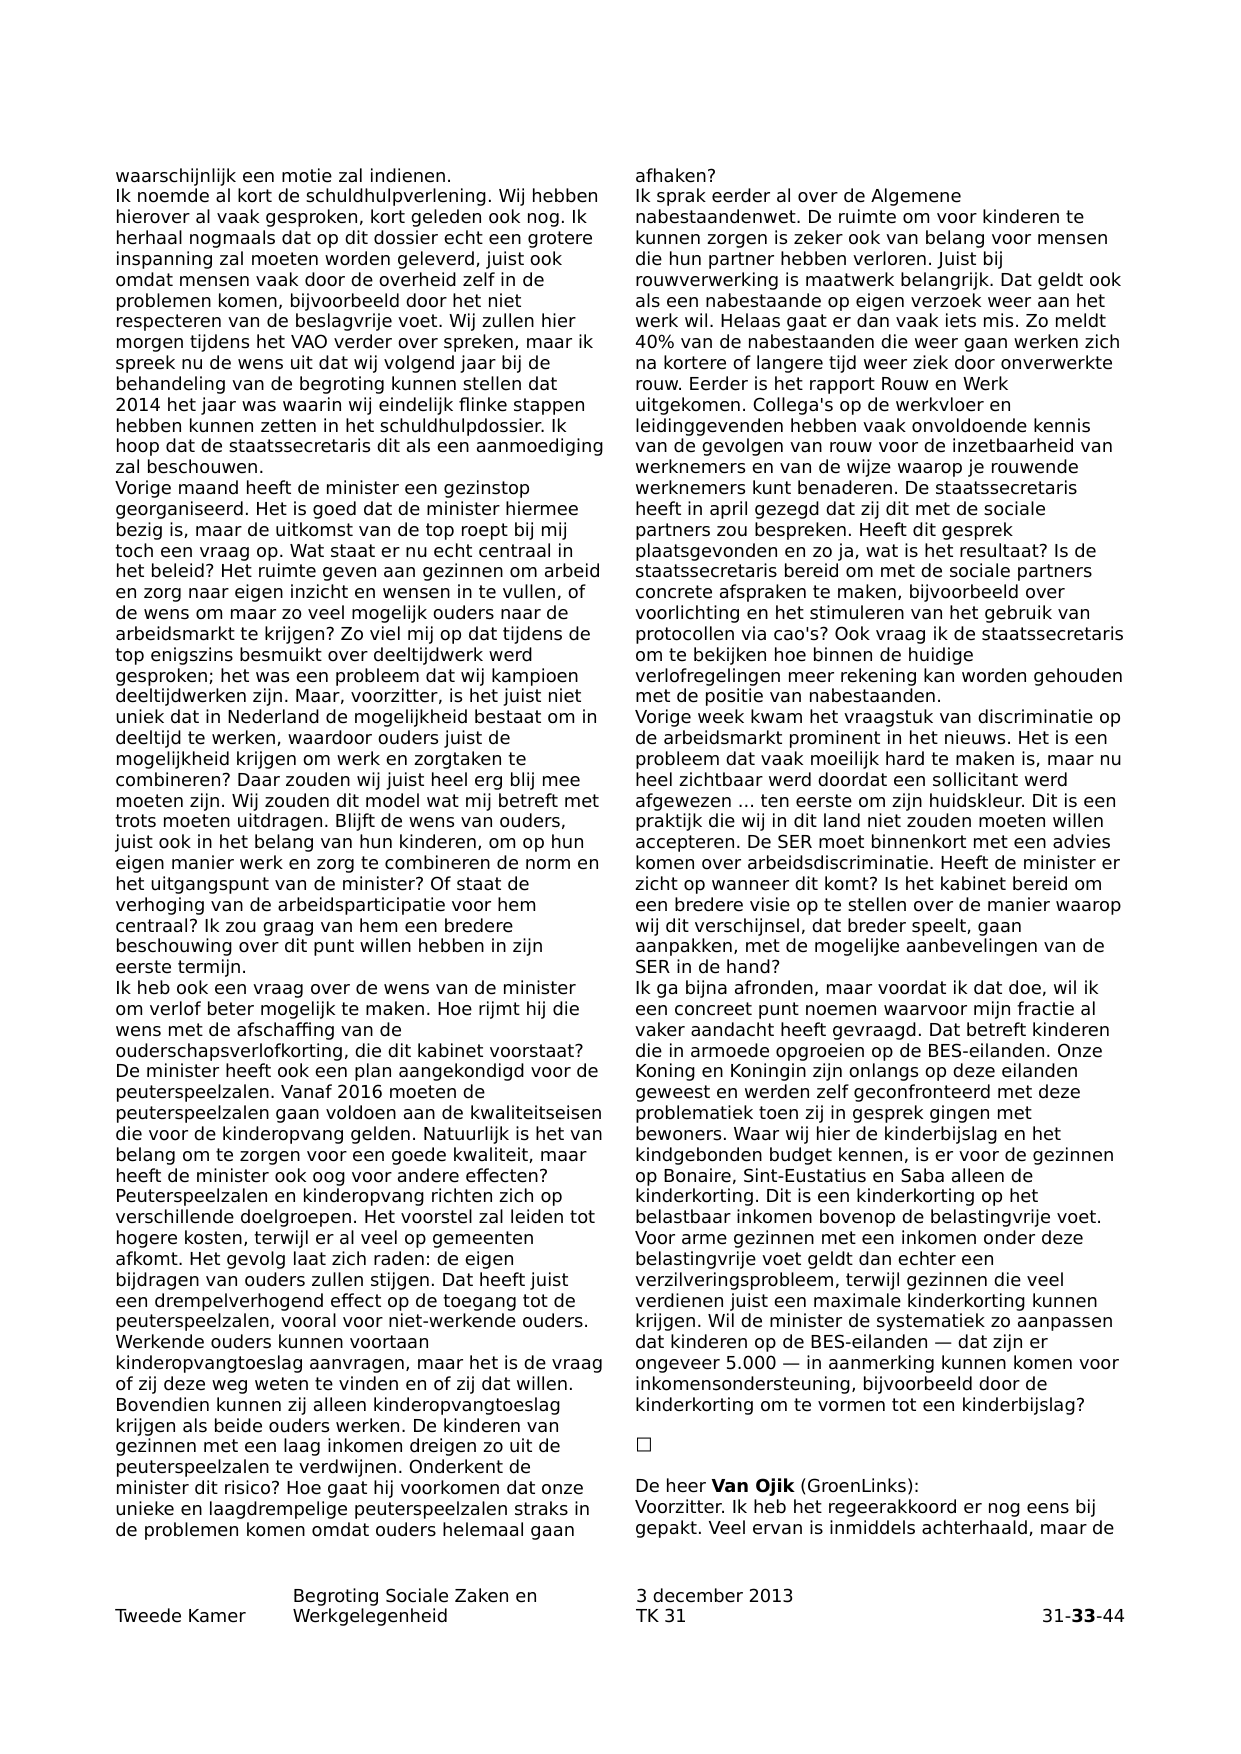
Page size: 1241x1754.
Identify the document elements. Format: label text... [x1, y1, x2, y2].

text De heer Van Ojik (GroenLinks): [635, 1476, 1125, 1497]
text Ik heb ook een vraag over de wens van de minister om verlof beter mogelijk te maken. Hoe rijmt hij die wens met de afschaffing van de ouderschapsverlofkorting, die dit kabinet voorstaat? [115, 978, 605, 1061]
text afhaken? [635, 165, 1125, 186]
text Ik sprak eerder al over de Algemene nabestaandenwet. De ruimte om voor kinderen te kunnen zorgen is zeker ook van belang voor mensen die hun partner hebben verloren. Juist bij rouwverwerking is maatwerk belangrijk. Dat geldt ook als een nabestaande op eigen verzoek weer aan het werk wil. Helaas gaat er dan vaak iets mis. Zo meldt 40% van de nabestaanden die weer gaan werken zich na kortere of langere tijd weer ziek door onverwerkte rouw. Eerder is het rapport Rouw en Werk uitgekomen. Collega's op de werkvloer en leidinggevenden hebben vaak onvoldoende kennis van de gevolgen van rouw voor de inzetbaarheid van werknemers en van de wijze waarop je rouwende werknemers kunt benaderen. De staatssecretaris heeft in april gezegd dat zij dit met de sociale partners zou bespreken. Heeft dit gesprek plaatsgevonden en zo ja, wat is het resultaat? Is de staatssecretaris bereid om met de sociale partners concrete afspraken te maken, bijvoorbeeld over voorlichting en het stimuleren van het gebruik van protocollen via cao's? Ook vraag ik de staatssecretaris om te bekijken hoe binnen de huidige verlofregelingen meer rekening kan worden gehouden met de positie van nabestaanden. [635, 186, 1125, 707]
text Vorige maand heeft de minister een gezinstop georganiseerd. Het is goed dat de minister hiermee bezig is, maar de uitkomst van de top roept bij mij toch een vraag op. Wat staat er nu echt centraal in het beleid? Het ruimte geven aan gezinnen om arbeid en zorg naar eigen inzicht en wensen in te vullen, of de wens om maar zo veel mogelijk ouders naar de arbeidsmarkt te krijgen? Zo viel mij op dat tijdens de top enigszins besmuikt over deeltijdwerk werd gesproken; het was een probleem dat wij kampioen deeltijdwerken zijn. Maar, voorzitter, is het juist niet uniek dat in Nederland de mogelijkheid bestaat om in deeltijd te werken, waardoor ouders juist de mogelijkheid krijgen om werk en zorgtaken te combineren? Daar zouden wij juist heel erg blij mee moeten zijn. Wij zouden dit model wat mij betreft met trots moeten uitdragen. Blijft de wens van ouders, juist ook in het belang van hun kinderen, om op hun eigen manier werk en zorg te combineren de norm en het uitgangspunt van de minister? Of staat de verhoging van de arbeidsparticipatie voor hem centraal? Ik zou graag van hem een bredere beschouwing over dit punt willen hebben in zijn eerste termijn. [115, 478, 605, 978]
text Voorzitter. Ik heb het regeerakkoord er nog eens bij gepakt. Veel ervan is inmiddels achterhaald, maar de [635, 1497, 1125, 1538]
text ⬜ [635, 1435, 1125, 1456]
text Ik ga bijna afronden, maar voordat ik dat doe, wil ik een concreet punt noemen waarvoor mijn fractie al vaker aandacht heeft gevraagd. Dat betreft kinderen die in armoede opgroeien op de BES-eilanden. Onze Koning en Koningin zijn onlangs op deze eilanden geweest en werden zelf geconfronteerd met deze problematiek toen zij in gesprek gingen met bewoners. Waar wij hier de kinderbijslag en het kindgebonden budget kennen, is er voor de gezinnen op Bonaire, Sint-Eustatius en Saba alleen de kinderkorting. Dit is een kinderkorting op het belastbaar inkomen bovenop de belastingvrije voet. Voor arme gezinnen met een inkomen onder deze belastingvrije voet geldt dan echter een verzilveringsprobleem, terwijl gezinnen die veel verdienen juist een maximale kinderkorting kunnen krijgen. Wil de minister de systematiek zo aanpassen dat kinderen op de BES-eilanden — dat zijn er ongeveer 5.000 — in aanmerking kunnen komen voor inkomensondersteuning, bijvoorbeeld door de kinderkorting om te vormen tot een kinderbijslag? [635, 978, 1125, 1415]
text waarschijnlijk een motie zal indienen. [115, 165, 605, 186]
text De minister heeft ook een plan aangekondigd voor de peuterspeelzalen. Vanaf 2016 moeten de peuterspeelzalen gaan voldoen aan de kwaliteitseisen die voor de kinderopvang gelden. Natuurlijk is het van belang om te zorgen voor een goede kwaliteit, maar heeft de minister ook oog voor andere effecten? Peuterspeelzalen en kinderopvang richten zich op verschillende doelgroepen. Het voorstel zal leiden tot hogere kosten, terwijl er al veel op gemeenten afkomt. Het gevolg laat zich raden: de eigen bijdragen van ouders zullen stijgen. Dat heeft juist een drempelverhogend effect op de toegang tot de peuterspeelzalen, vooral voor niet-werkende ouders. Werkende ouders kunnen voortaan kinderopvangtoeslag aanvragen, maar het is de vraag of zij deze weg weten te vinden en of zij dat willen. Bovendien kunnen zij alleen kinderopvangtoeslag krijgen als beide ouders werken. De kinderen van gezinnen met een laag inkomen dreigen zo uit de peuterspeelzalen te verdwijnen. Onderkent de minister dit risico? Hoe gaat hij voorkomen dat onze unieke en laagdrempelige peuterspeelzalen straks in de problemen komen omdat ouders helemaal gaan [115, 1061, 605, 1540]
text Ik noemde al kort de schuldhulpverlening. Wij hebben hierover al vaak gesproken, kort geleden ook nog. Ik herhaal nogmaals dat op dit dossier echt een grotere inspanning zal moeten worden geleverd, juist ook omdat mensen vaak door de overheid zelf in de problemen komen, bijvoorbeeld door het niet respecteren van de beslagvrije voet. Wij zullen hier morgen tijdens het VAO verder over spreken, maar ik spreek nu de wens uit dat wij volgend jaar bij de behandeling van de begroting kunnen stellen dat 2014 het jaar was waarin wij eindelijk flinke stappen hebben kunnen zetten in het schuldhulpdossier. Ik hoop dat de staatssecretaris dit als een aanmoediging zal beschouwen. [115, 186, 605, 478]
text Vorige week kwam het vraagstuk van discriminatie op de arbeidsmarkt prominent in het nieuws. Het is een probleem dat vaak moeilijk hard te maken is, maar nu heel zichtbaar werd doordat een sollicitant werd afgewezen ... ten eerste om zijn huidskleur. Dit is een praktijk die wij in dit land niet zouden moeten willen accepteren. De SER moet binnenkort met een advies komen over arbeidsdiscriminatie. Heeft de minister er zicht op wanneer dit komt? Is het kabinet bereid om een bredere visie op te stellen over de manier waarop wij dit verschijnsel, dat breder speelt, gaan aanpakken, met de mogelijke aanbevelingen van de SER in de hand? [635, 707, 1125, 978]
